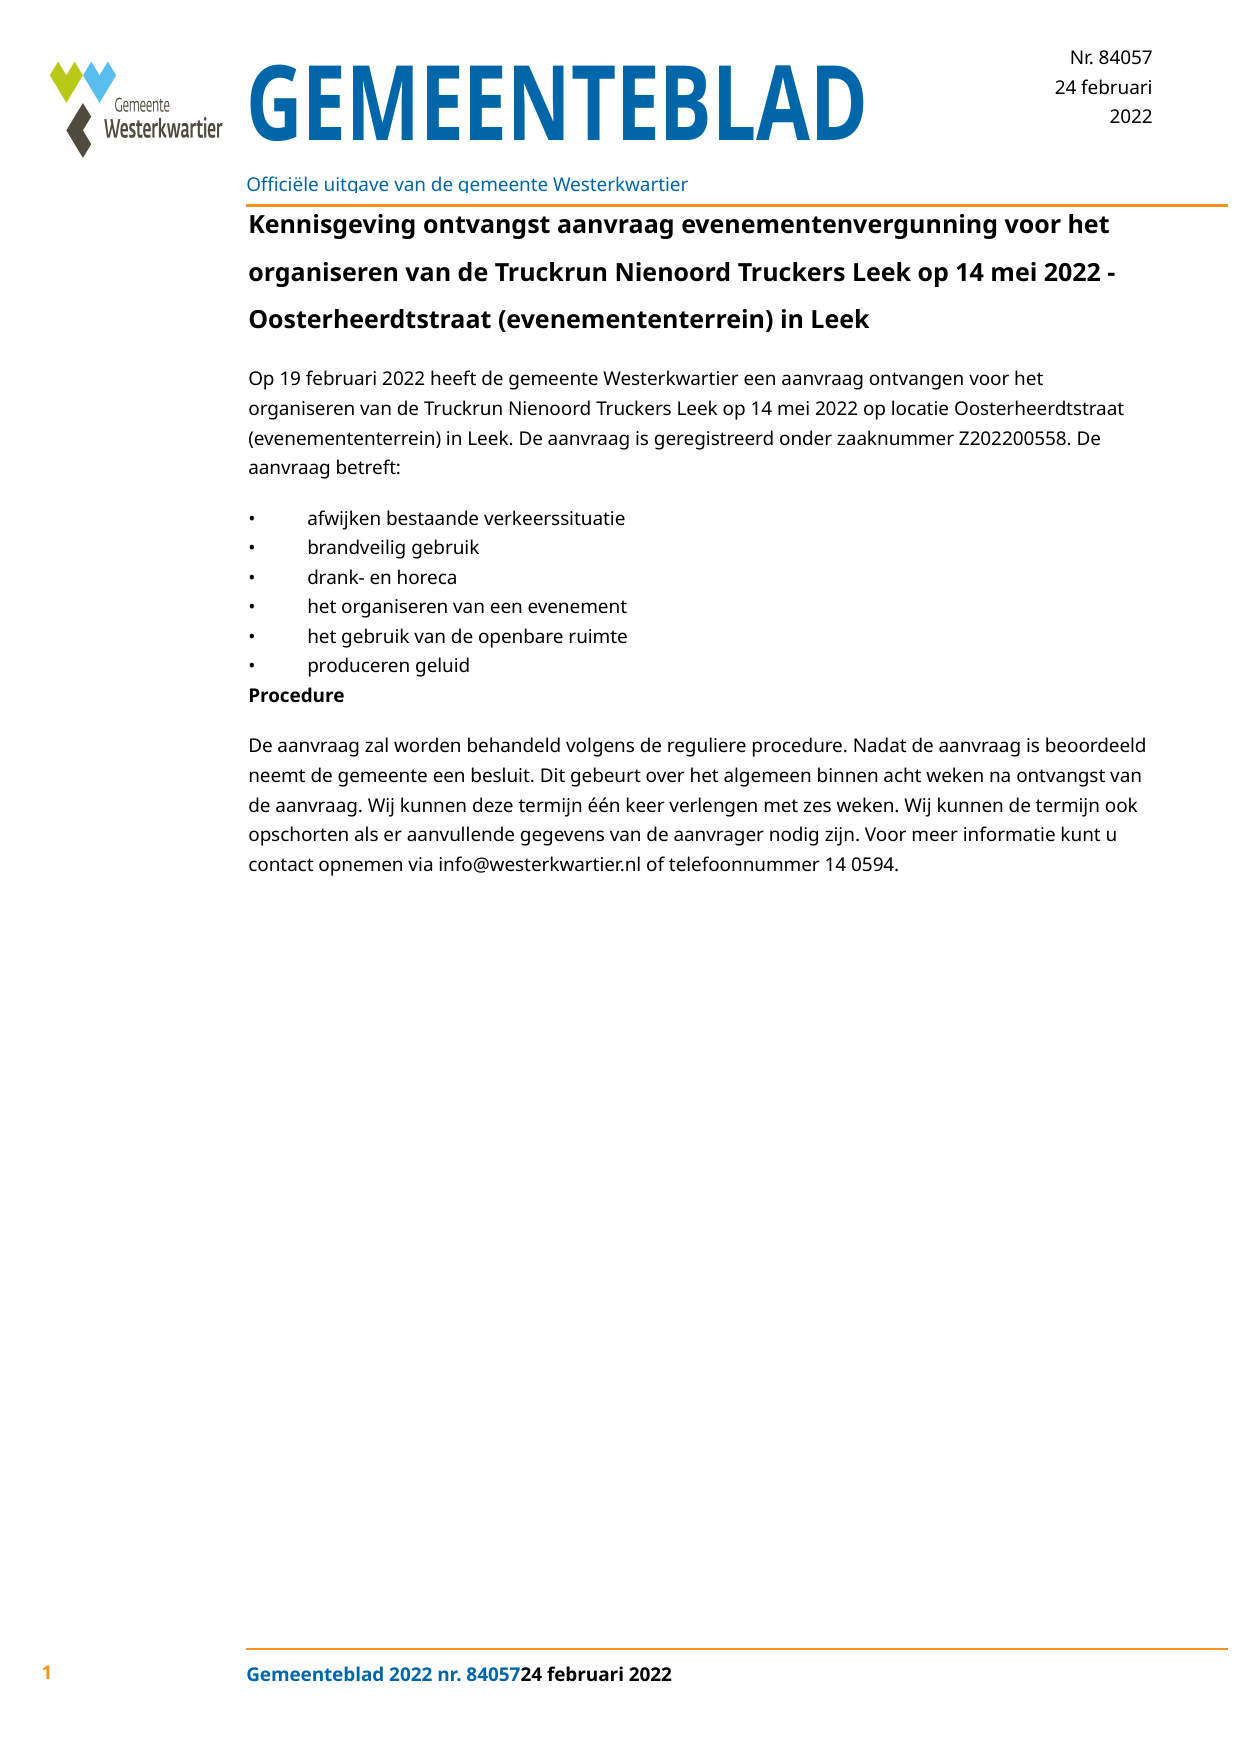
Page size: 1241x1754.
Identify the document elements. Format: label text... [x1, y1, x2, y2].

text Op 19 februari 2022 heeft de gemeente Westerkwartier een aanvraag ontvangen voor het organiseren van de Truckrun Nienoord Truckers Leek op 14 mei 2022 op locatie Oosterheerdtstraat (evenemententerrein) in Leek. De aanvraag is geregistreerd onder zaaknummer Z202200558. De aanvraag betreft: [248, 366, 1152, 480]
list het gebruik van de openbare ruimte [248, 623, 1152, 649]
text Procedure [248, 682, 1152, 708]
list drank- en horeca [248, 564, 1152, 589]
text De aanvraag zal worden behandeld volgens de reguliere procedure. Nadat de aanvraag is beoordeeld neemt de gemeente een besluit. Dit gebeurt over het algemeen binnen acht weken na ontvangst van de aanvraag. Wij kunnen deze termijn één keer verlengen met zes weken. Wij kunnen de termijn ook opschorten als er aanvullende gegevens van de aanvrager nodig zijn. Voor meer informatie kunt u contact opnemen via info@westerkwartier.nl of telefoonnummer 14 0594. [248, 733, 1152, 877]
list afwijken bestaande verkeerssituatie [248, 505, 1152, 530]
text Kennisgeving ontvangst aanvraag evenementenvergunning voor het organiseren van de Truckrun Nienoord Truckers Leek op 14 mei 2022 - Oosterheerdtstraat (evenemententerrein) in Leek [248, 207, 1152, 336]
picture [41, 47, 231, 172]
list produceren geluid [248, 653, 1152, 678]
list brandveilig gebruik [248, 534, 1152, 560]
list het organiseren van een evenement [248, 593, 1152, 619]
